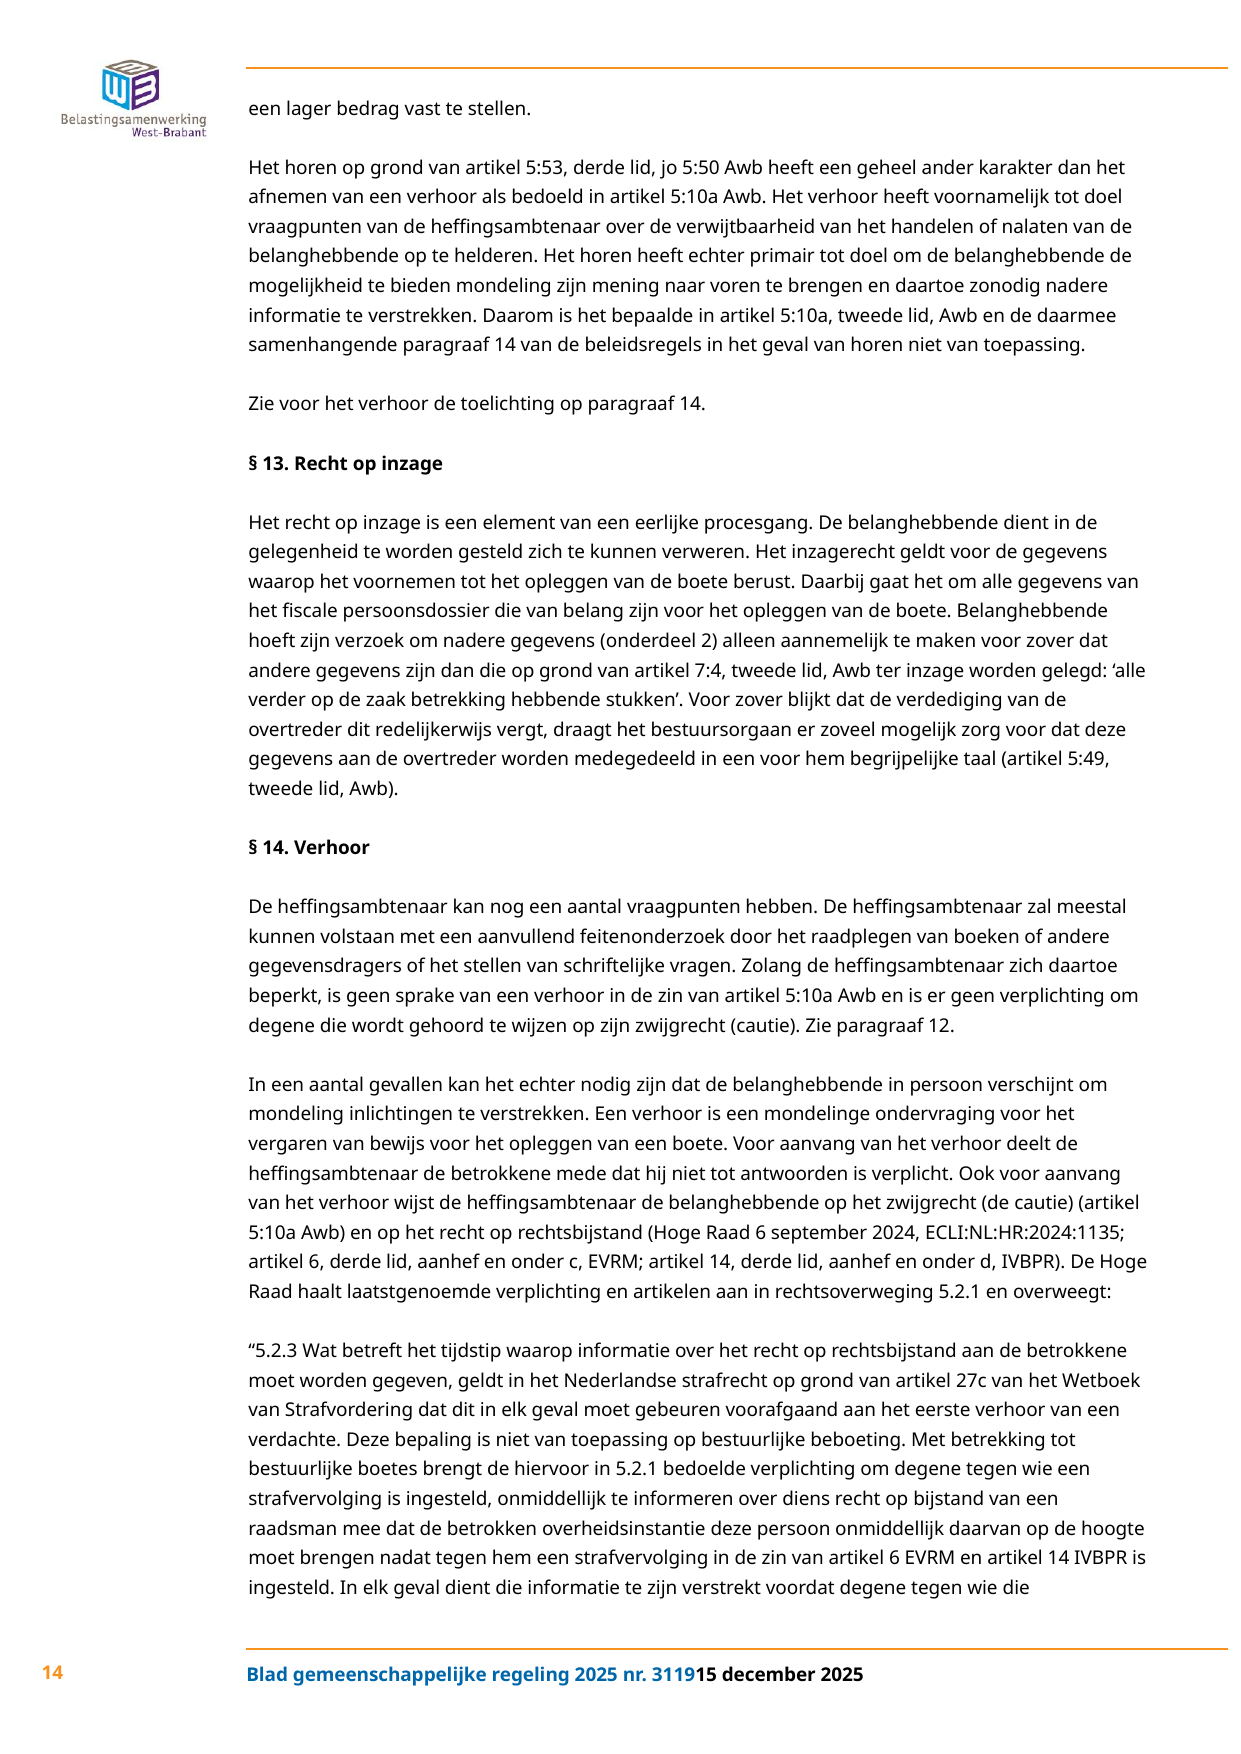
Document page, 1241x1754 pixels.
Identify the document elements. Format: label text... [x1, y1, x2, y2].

text § 14. Verhoor [248, 834, 1152, 860]
text § 13. Recht op inzage [248, 450, 1152, 476]
text Zie voor het verhoor de toelichting op paragraaf 14. [248, 391, 1152, 416]
text een lager bedrag vast te stellen. [248, 95, 1152, 121]
text “5.2.3 Wat betreft het tijdstip waarop informatie over het recht op rechtsbijstand aan de betrokkene moet worden gegeven, geldt in het Nederlandse strafrecht op grond van artikel 27c van het Wetboek van Strafvordering dat dit in elk geval moet gebeuren voorafgaand aan het eerste verhoor van een verdachte. Deze bepaling is niet van toepassing op bestuurlijke beboeting. Met betrekking tot bestuurlijke boetes brengt de hiervoor in 5.2.1 bedoelde verplichting om degene tegen wie een strafvervolging is ingesteld, onmiddellijk te informeren over diens recht op bijstand van een raadsman mee dat de betrokken overheidsinstantie deze persoon onmiddellijk daarvan op de hoogte moet brengen nadat tegen hem een strafvervolging in de zin van artikel 6 EVRM en artikel 14 IVBPR is ingesteld. In elk geval dient die informatie te zijn verstrekt voordat degene tegen wie die [248, 1337, 1152, 1600]
text De heffingsambtenaar kan nog een aantal vraagpunten hebben. De heffingsambtenaar zal meestal kunnen volstaan met een aanvullend feitenonderzoek door het raadplegen van boeken of andere gegevensdragers of het stellen van schriftelijke vragen. Zolang de heffingsambtenaar zich daartoe beperkt, is geen sprake van een verhoor in de zin van artikel 5:10a Awb en is er geen verplichting om degene die wordt gehoord te wijzen op zijn zwijgrecht (cautie). Zie paragraaf 12. [248, 893, 1152, 1038]
text Het recht op inzage is een element van een eerlijke procesgang. De belanghebbende dient in de gelegenheid te worden gesteld zich te kunnen verweren. Het inzagerecht geldt voor de gegevens waarop het voornemen tot het opleggen van de boete berust. Daarbij gaat het om alle gegevens van het fiscale persoonsdossier die van belang zijn voor het opleggen van de boete. Belanghebbende hoeft zijn verzoek om nadere gegevens (onderdeel 2) alleen aannemelijk te maken voor zover dat andere gegevens zijn dan die op grond van artikel 7:4, tweede lid, Awb ter inzage worden gelegd: ‘alle verder op de zaak betrekking hebbende stukken’. Voor zover blijkt dat de verdediging van de overtreder dit redelijkerwijs vergt, draagt het bestuursorgaan er zoveel mogelijk zorg voor dat deze gegevens aan de overtreder worden medegedeeld in een voor hem begrijpelijke taal (artikel 5:49, tweede lid, Awb). [248, 509, 1152, 801]
picture [41, 47, 231, 172]
text Het horen op grond van artikel 5:53, derde lid, jo 5:50 Awb heeft een geheel ander karakter dan het afnemen van een verhoor als bedoeld in artikel 5:10a Awb. Het verhoor heeft voornamelijk tot doel vraagpunten van de heffingsambtenaar over de verwijtbaarheid van het handelen of nalaten van de belanghebbende op te helderen. Het horen heeft echter primair tot doel om de belanghebbende de mogelijkheid te bieden mondeling zijn mening naar voren te brengen en daartoe zonodig nadere informatie te verstrekken. Daarom is het bepaalde in artikel 5:10a, tweede lid, Awb en de daarmee samenhangende paragraaf 14 van de beleidsregels in het geval van horen niet van toepassing. [248, 154, 1152, 357]
text In een aantal gevallen kan het echter nodig zijn dat de belanghebbende in persoon verschijnt om mondeling inlichtingen te verstrekken. Een verhoor is een mondelinge ondervraging voor het vergaren van bewijs voor het opleggen van een boete. Voor aanvang van het verhoor deelt de heffingsambtenaar de betrokkene mede dat hij niet tot antwoorden is verplicht. Ook voor aanvang van het verhoor wijst de heffingsambtenaar de belanghebbende op het zwijgrecht (de cautie) (artikel 5:10a Awb) en op het recht op rechtsbijstand (Hoge Raad 6 september 2024, ECLI:NL:HR:2024:1135; artikel 6, derde lid, aanhef en onder c, EVRM; artikel 14, derde lid, aanhef en onder d, IVBPR). De Hoge Raad haalt laatstgenoemde verplichting en artikelen aan in rechtsoverweging 5.2.1 en overweegt: [248, 1071, 1152, 1304]
